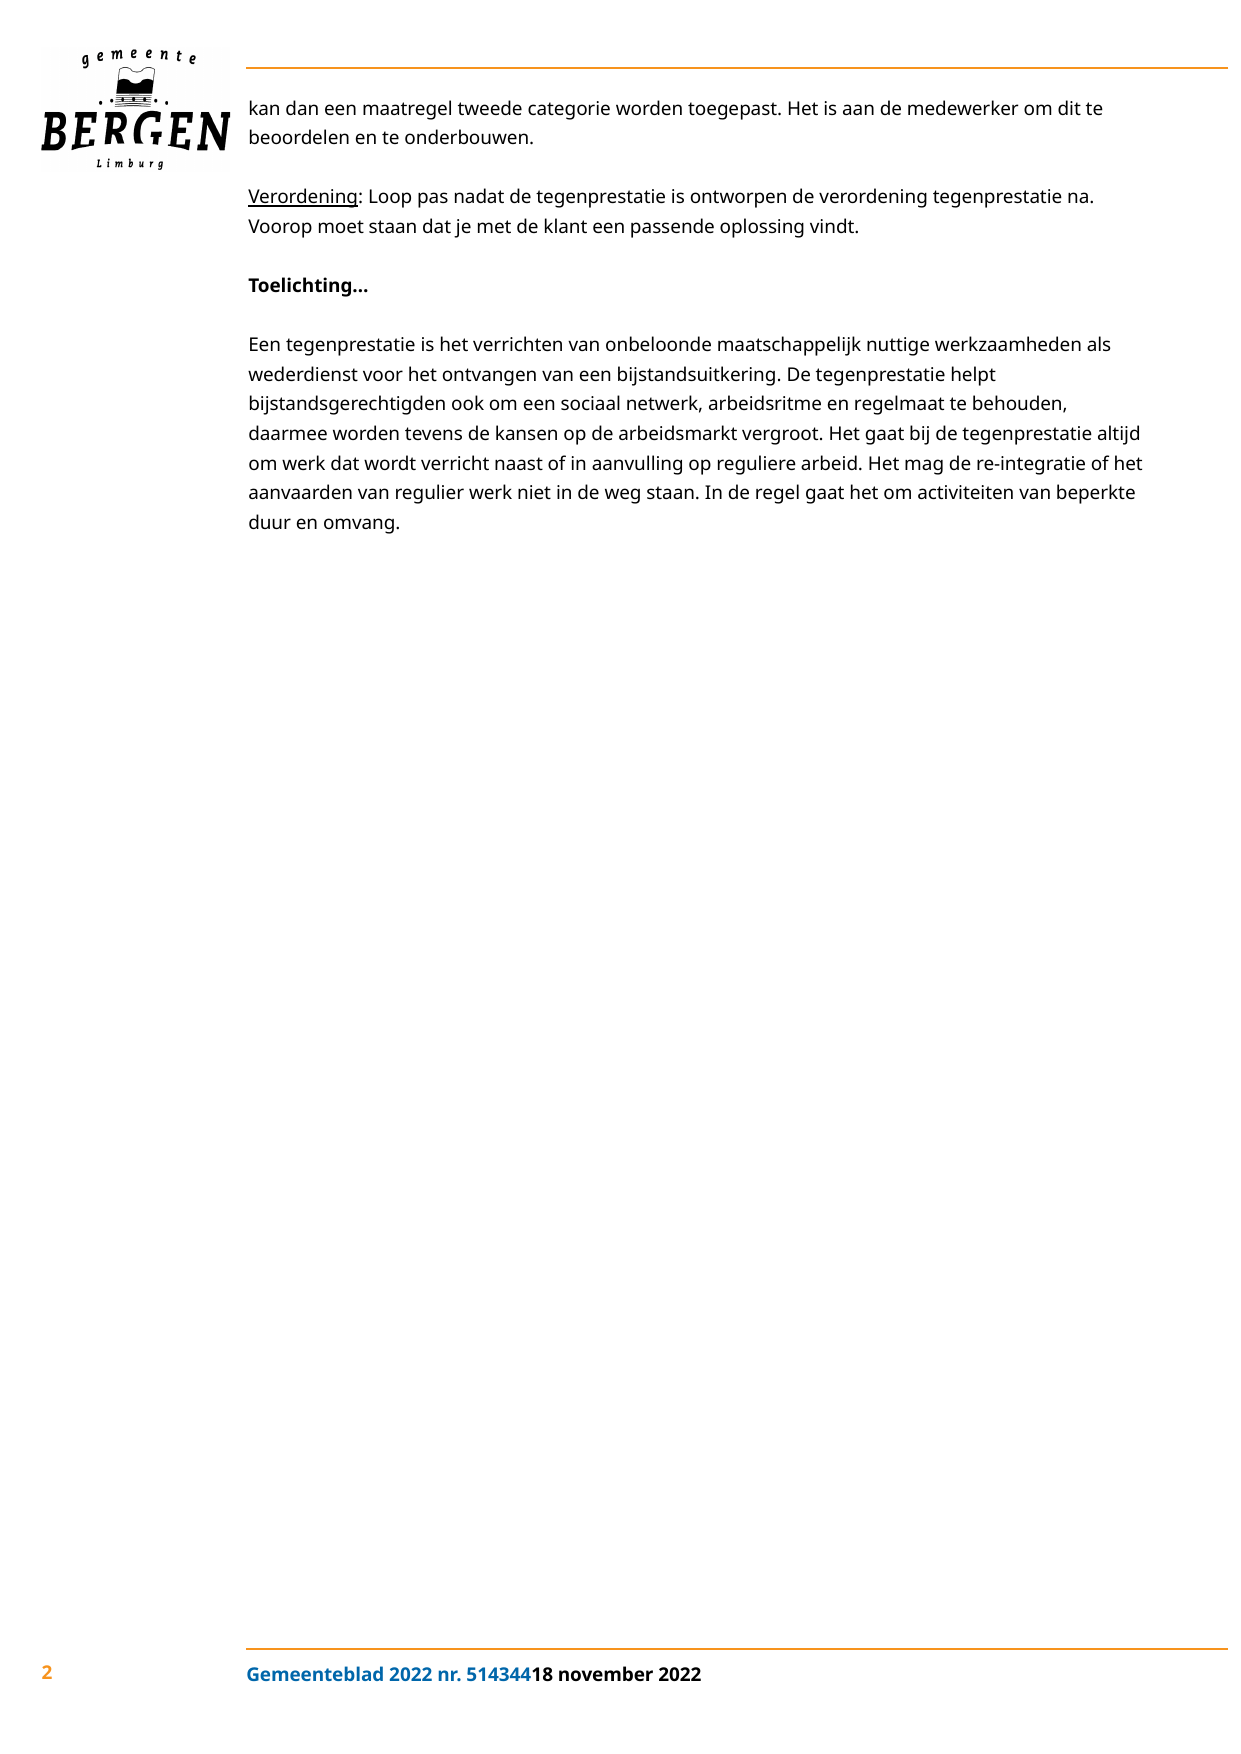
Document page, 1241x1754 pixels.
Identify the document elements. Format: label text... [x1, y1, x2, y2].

text Een tegenprestatie is het verrichten van onbeloonde maatschappelijk nuttige werkzaamheden als wederdienst voor het ontvangen van een bijstandsuitkering. De tegenprestatie helpt bijstandsgerechtigden ook om een sociaal netwerk, arbeidsritme en regelmaat te behouden, daarmee worden tevens de kansen op de arbeidsmarkt vergroot. Het gaat bij de tegenprestatie altijd om werk dat wordt verricht naast of in aanvulling op reguliere arbeid. Het mag de re-integratie of het aanvaarden van regulier werk niet in de weg staan. In de regel gaat het om activiteiten van beperkte duur en omvang. [248, 331, 1152, 535]
picture [41, 47, 231, 172]
text kan dan een maatregel tweede categorie worden toegepast. Het is aan de medewerker om dit te beoordelen en te onderbouwen. [248, 95, 1152, 150]
text Toelichting… [248, 272, 1152, 298]
text Verordening: Loop pas nadat de tegenprestatie is ontworpen de verordening tegenprestatie na. Voorop moet staan dat je met de klant een passende oplossing vindt. [248, 183, 1152, 239]
